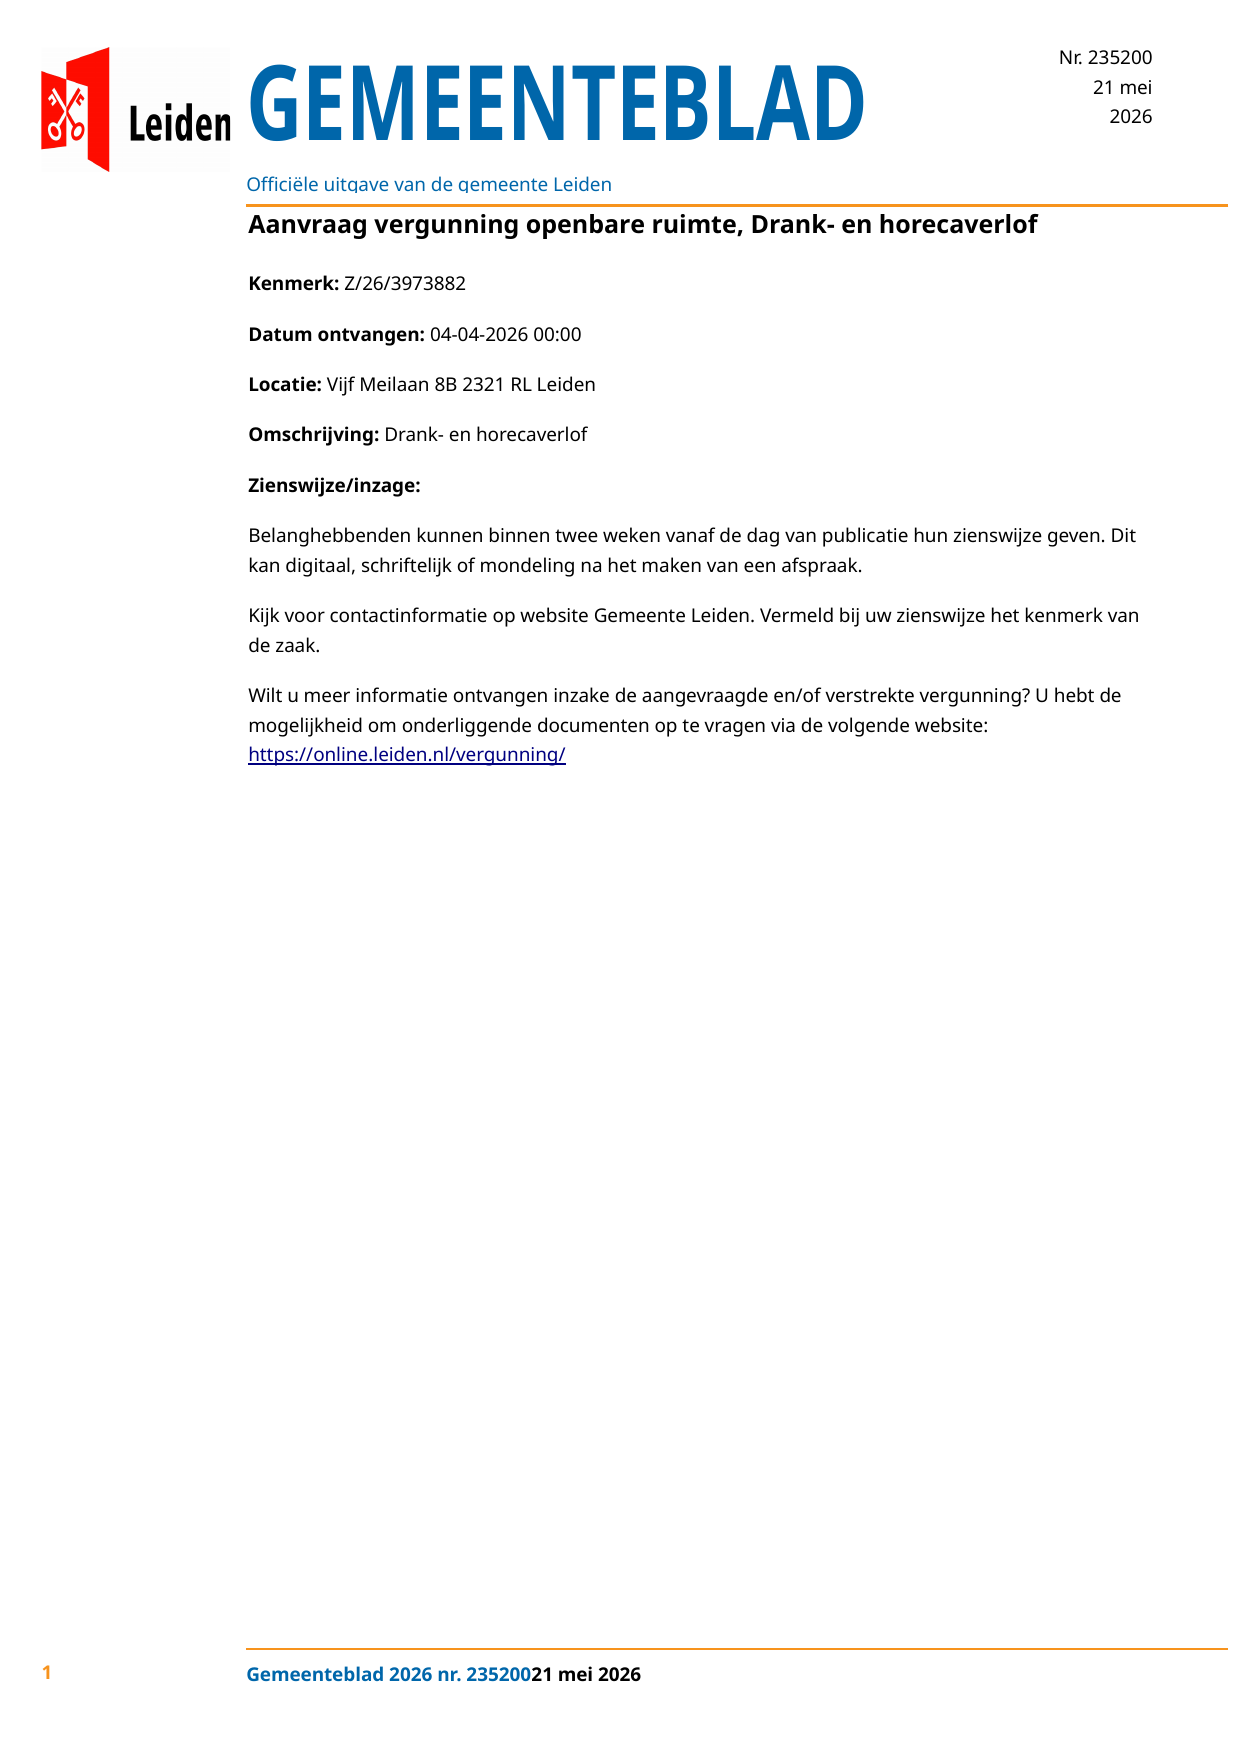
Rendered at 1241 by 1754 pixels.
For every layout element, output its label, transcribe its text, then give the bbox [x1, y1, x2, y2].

picture [41, 47, 231, 172]
text Omschrijving: Drank- en horecaverlof [248, 422, 1152, 447]
text Locatie: Vijf Meilaan 8B 2321 RL Leiden [248, 371, 1152, 397]
text Zienswijze/inzage: [248, 472, 1152, 498]
text Wilt u meer informatie ontvangen inzake de aangevraagde en/of verstrekte vergunning? U hebt de mogelijkheid om onderliggende documenten op te vragen via de volgende website: https://online.leiden.nl/vergunning/ [248, 682, 1152, 767]
text Aanvraag vergunning openbare ruimte, Drank- en horecaverlof [248, 207, 1152, 241]
text Kijk voor contactinformatie op website Gemeente Leiden. Vermeld bij uw zienswijze het kenmerk van de zaak. [248, 602, 1152, 658]
text Kenmerk: Z/26/3973882 [248, 270, 1152, 296]
text Belanghebbenden kunnen binnen twee weken vanaf de dag van publicatie hun zienswijze geven. Dit kan digitaal, schriftelijk of mondeling na het maken van een afspraak. [248, 522, 1152, 578]
text Datum ontvangen: 04-04-2026 00:00 [248, 321, 1152, 346]
